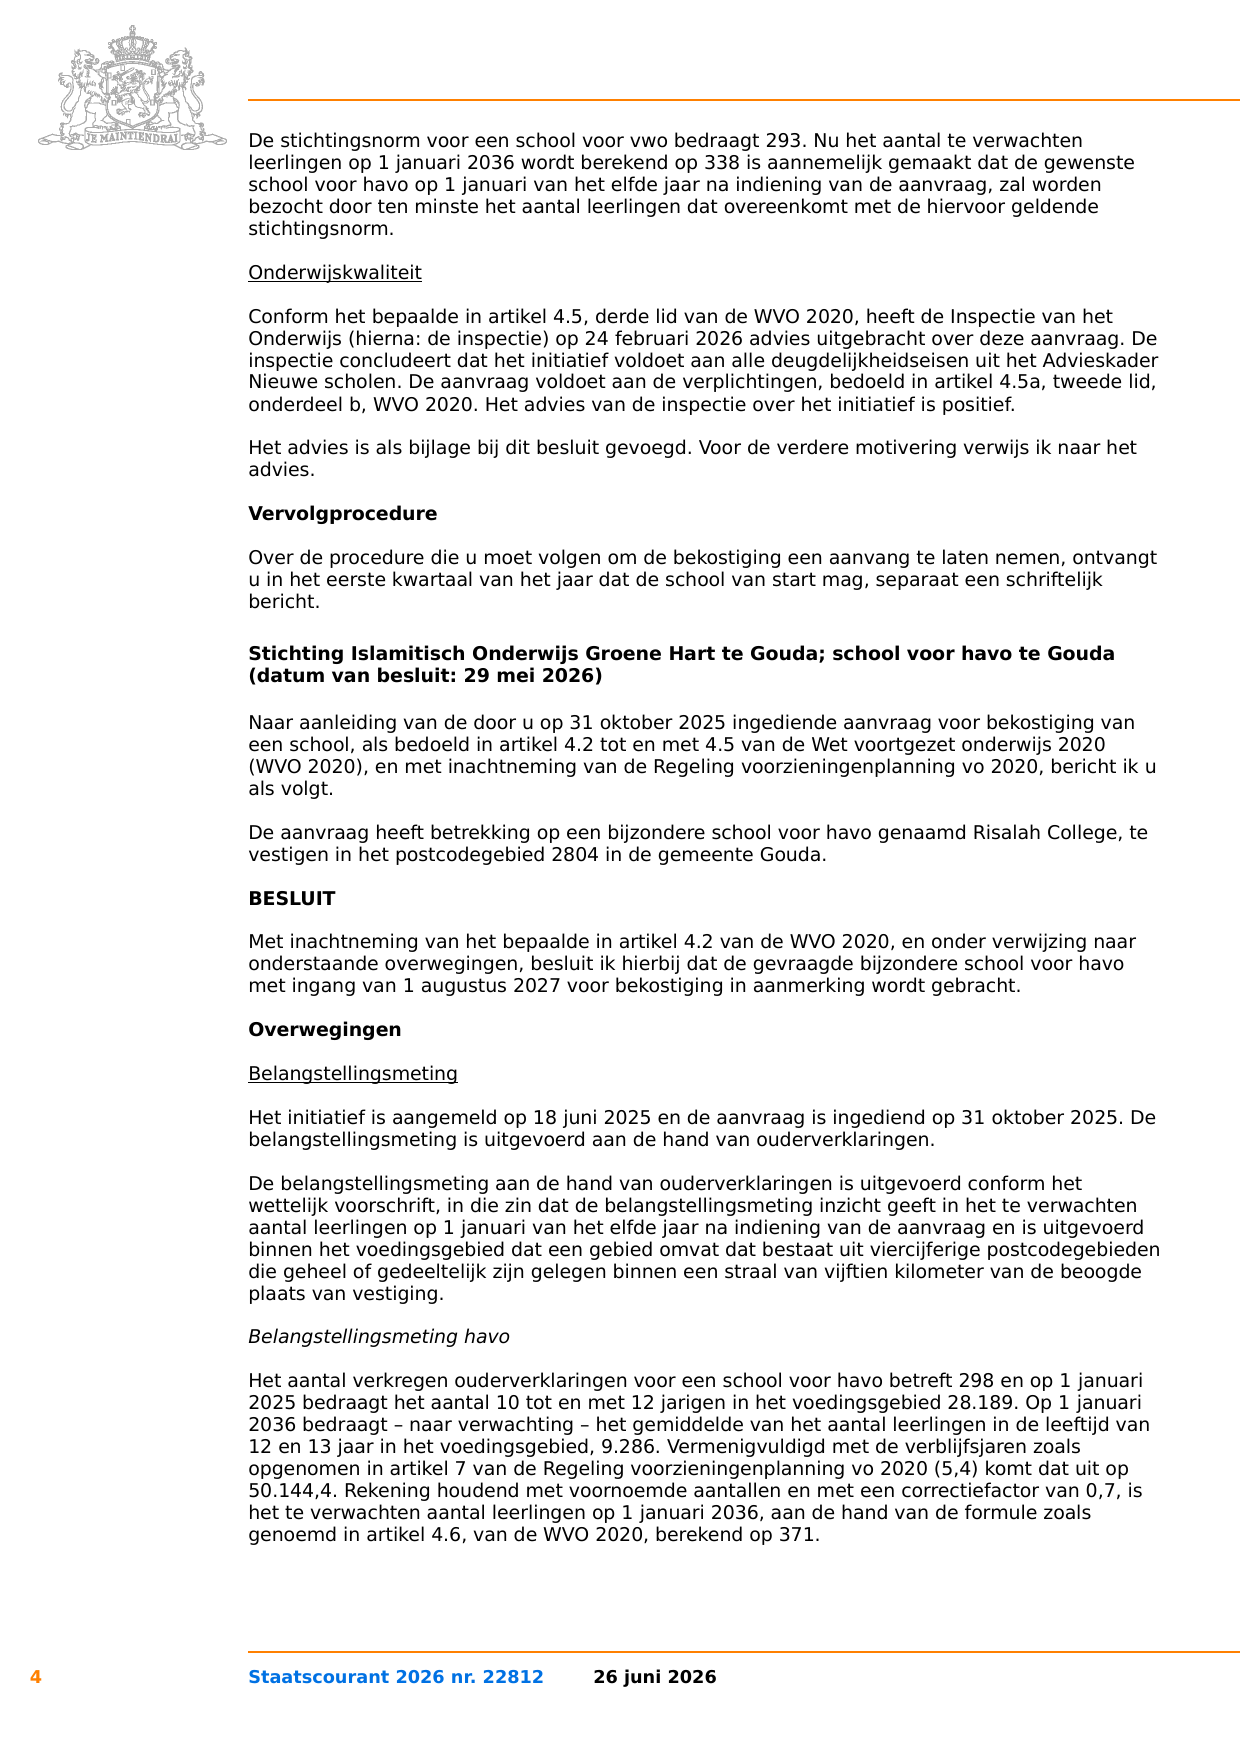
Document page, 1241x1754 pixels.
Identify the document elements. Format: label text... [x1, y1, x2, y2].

subtitle BESLUIT [248, 887, 1163, 909]
subtitle Vervolgprocedure [248, 503, 1163, 525]
text De belangstellingsmeting aan de hand van ouderverklaringen is uitgevoerd conform het wettelijk voorschrift, in die zin dat de belangstellingsmeting inzicht geeft in het te verwachten aantal leerlingen op 1 januari van het elfde jaar na indiening van de aanvraag en is uitgevoerd binnen het voedingsgebied dat een gebied omvat dat bestaat uit viercijferige postcodegebieden die geheel of gedeeltelijk zijn gelegen binnen een straal van vijftien kilometer van de beoogde plaats van vestiging. [248, 1173, 1163, 1304]
text Over de procedure die u moet volgen om de bekostiging een aanvang te laten nemen, ontvangt u in het eerste kwartaal van het jaar dat de school van start mag, separaat een schriftelijk bericht. [248, 547, 1163, 613]
text Naar aanleiding van de door u op 31 oktober 2025 ingediende aanvraag voor bekostiging van een school, als bedoeld in artikel 4.2 tot en met 4.5 van de Wet voortgezet onderwijs 2020 (WVO 2020), en met inachtneming van de Regeling voorzieningenplanning vo 2020, bericht ik u als volgt. [248, 712, 1163, 800]
picture [38, 25, 227, 150]
text De aanvraag heeft betrekking op een bijzondere school voor havo genaamd Risalah College, te vestigen in het postcodegebied 2804 in de gemeente Gouda. [248, 822, 1163, 866]
text Met inachtneming van het bepaalde in artikel 4.2 van de WVO 2020, en onder verwijzing naar onderstaande overwegingen, besluit ik hierbij dat de gevraagde bijzondere school voor havo met ingang van 1 augustus 2027 voor bekostiging in aanmerking wordt gebracht. [248, 931, 1163, 997]
text Conform het bepaalde in artikel 4.5, derde lid van de WVO 2020, heeft de Inspectie van het Onderwijs (hierna: de inspectie) op 24 februari 2026 advies uitgebracht over deze aanvraag. De inspectie concludeert dat het initiatief voldoet aan alle deugdelijkheidseisen uit het Advieskader Nieuwe scholen. De aanvraag voldoet aan de verplichtingen, bedoeld in artikel 4.5a, tweede lid, onderdeel b, WVO 2020. Het advies van de inspectie over het initiatief is positief. [248, 306, 1163, 415]
subtitle Stichting Islamitisch Onderwijs Groene Hart te Gouda; school voor havo te Gouda (datum van besluit: 29 mei 2026) [248, 643, 1163, 687]
text Het advies is als bijlage bij dit besluit gevoegd. Voor de verdere motivering verwijs ik naar het advies. [248, 437, 1163, 481]
subtitle Onderwijskwaliteit [248, 262, 1163, 284]
subtitle Belangstellingsmeting [248, 1063, 1163, 1085]
text Het aantal verkregen ouderverklaringen voor een school voor havo betreft 298 en op 1 januari 2025 bedraagt het aantal 10 tot en met 12 jarigen in het voedingsgebied 28.189. Op 1 januari 2036 bedraagt – naar verwachting – het gemiddelde van het aantal leerlingen in de leeftijd van 12 en 13 jaar in het voedingsgebied, 9.286. Vermenigvuldigd met de verblijfsjaren zoals opgenomen in artikel 7 van de Regeling voorzieningenplanning vo 2020 (5,4) komt dat uit op 50.144,4. Rekening houdend met voornoemde aantallen en met een correctiefactor van 0,7, is het te verwachten aantal leerlingen op 1 januari 2036, aan de hand van de formule zoals genoemd in artikel 4.6, van de WVO 2020, berekend op 371. [248, 1370, 1163, 1546]
subtitle Overwegingen [248, 1019, 1163, 1041]
subtitle Belangstellingsmeting havo [248, 1326, 1163, 1348]
text De stichtingsnorm voor een school voor vwo bedraagt 293. Nu het aantal te verwachten leerlingen op 1 januari 2036 wordt berekend op 338 is aannemelijk gemaakt dat de gewenste school voor havo op 1 januari van het elfde jaar na indiening van de aanvraag, zal worden bezocht door ten minste het aantal leerlingen dat overeenkomt met de hiervoor geldende stichtingsnorm. [248, 130, 1163, 240]
text Het initiatief is aangemeld op 18 juni 2025 en de aanvraag is ingediend op 31 oktober 2025. De belangstellingsmeting is uitgevoerd aan de hand van ouderverklaringen. [248, 1107, 1163, 1151]
